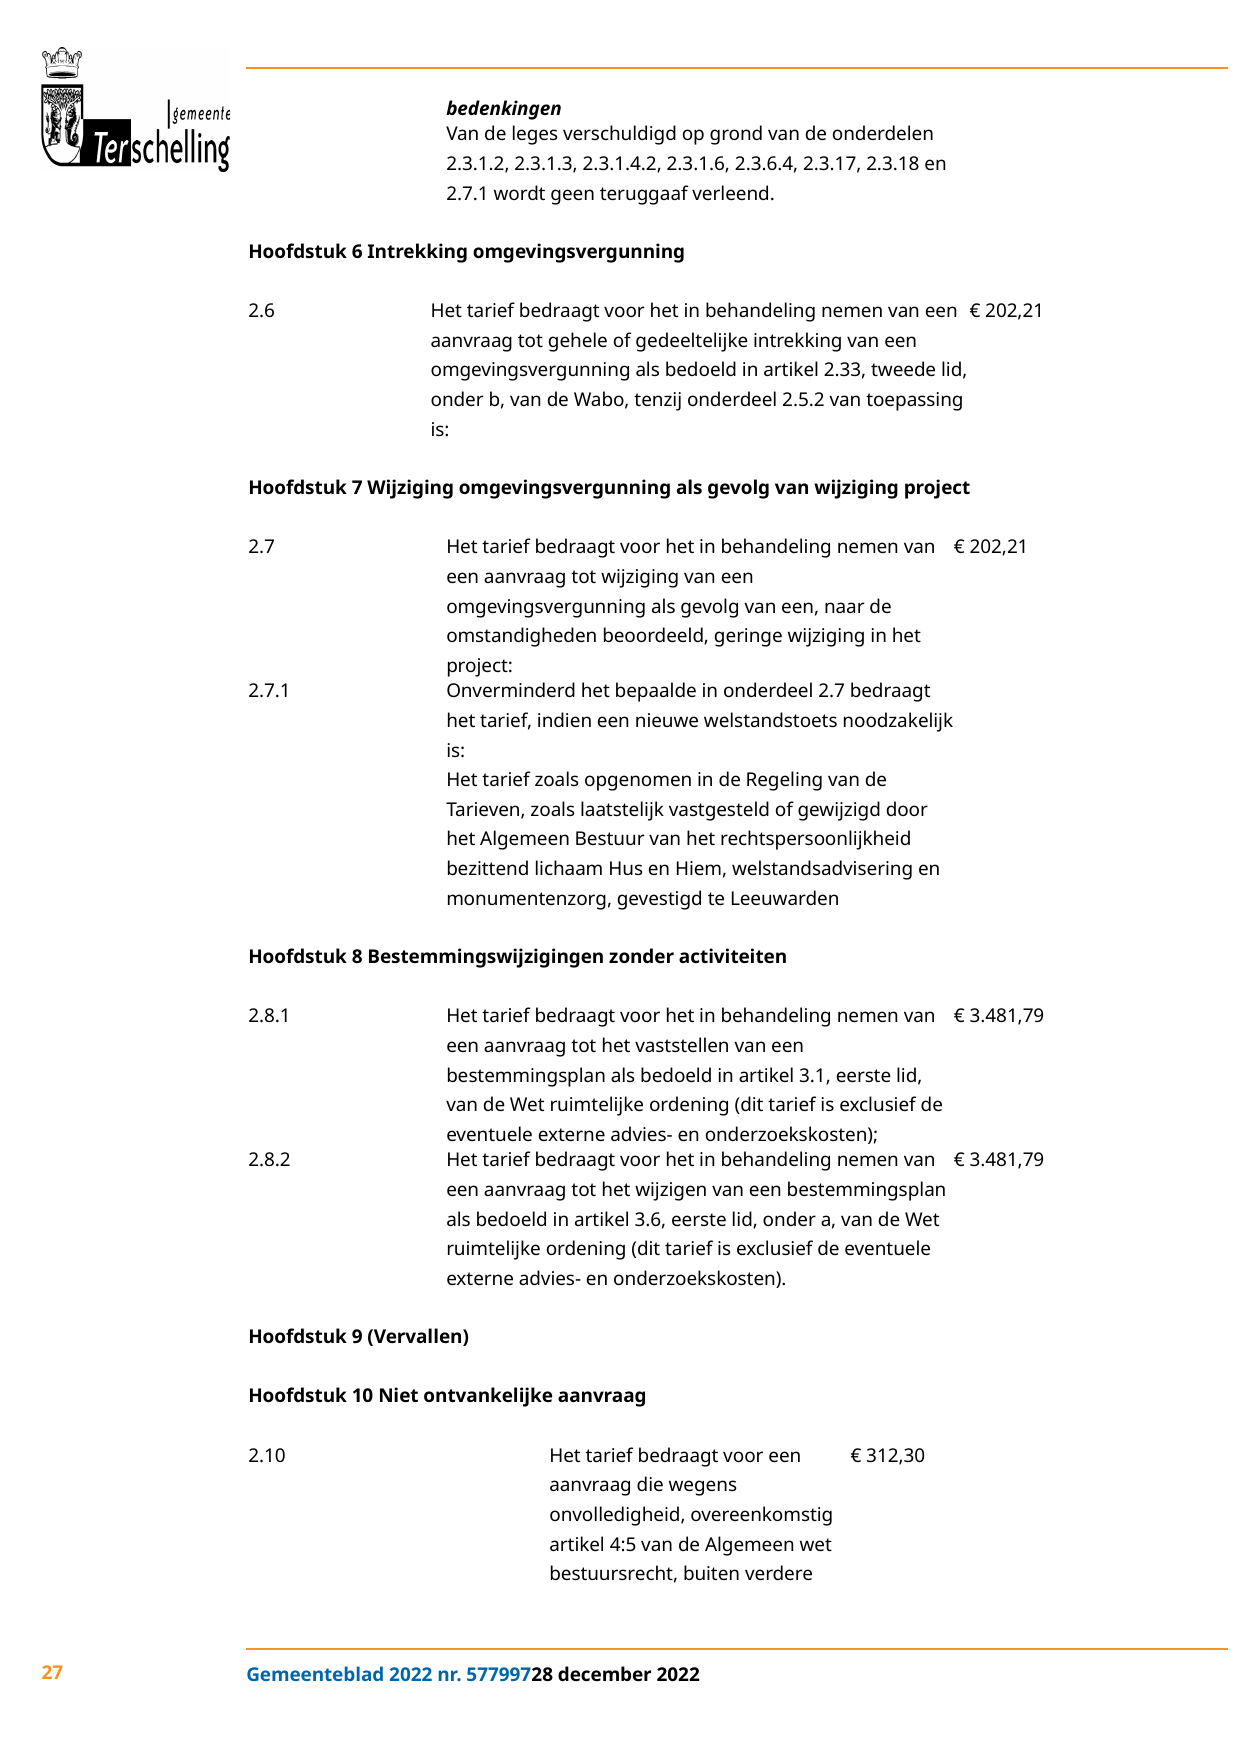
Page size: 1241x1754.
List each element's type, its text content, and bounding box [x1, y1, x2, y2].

table_header Het tarief bedraagt voor het in behandeling nemen van een aanvraag tot wijziging van een omgevingsvergunning als gevolg van een, naar de omstandigheden beoordeeld, geringe wijziging in het project: [446, 534, 954, 678]
table_cell 2.8.2 [248, 1147, 446, 1291]
text Hoofdstuk 10 Niet ontvankelijke aanvraag [248, 1383, 1152, 1408]
table_cell Het tarief bedraagt voor het in behandeling nemen van een aanvraag tot het wijzigen van een bestemmingsplan als bedoeld in artikel 3.6, eerste lid, onder a, van de Wet ruimtelijke ordening (dit tarief is exclusief de eventuele externe advies- en onderzoekskosten). [446, 1147, 954, 1291]
table_cell € 3.481,79 [954, 1147, 1152, 1291]
table_cell [954, 121, 1152, 205]
table_cell [954, 95, 1152, 121]
table_header € 202,21 [969, 298, 1152, 442]
table_cell Onverminderd het bepaalde in onderdeel 2.7 bedraagt het tarief, indien een nieuwe welstandstoets noodzakelijk is: Het tarief zoals opgenomen in de Regeling van de Tarieven, zoals laatstelijk vastgesteld of gewijzigd door het Algemeen Bestuur van het rechtspersoonlijkheid bezittend lichaam Hus en Hiem, welstandsadvisering en monumentenzorg, gevestigd te Leeuwarden [446, 678, 954, 911]
text Hoofdstuk 8 Bestemmingswijzigingen zonder activiteiten [248, 943, 1152, 969]
table_header Het tarief bedraagt voor een aanvraag die wegens onvolledigheid, overeenkomstig artikel 4:5 van de Algemeen wet bestuursrecht, buiten verdere [549, 1442, 850, 1586]
text Hoofdstuk 6 Intrekking omgevingsvergunning [248, 238, 1152, 264]
table_cell bedenkingen [446, 95, 954, 121]
table_cell Van de leges verschuldigd op grond van de onderdelen 2.3.1.2, 2.3.1.3, 2.3.1.4.2, 2.3.1.6, 2.3.6.4, 2.3.17, 2.3.18 en 2.7.1 wordt geen teruggaaf verleend. [446, 121, 954, 205]
table_header € 312,30 [850, 1442, 1152, 1586]
text Hoofdstuk 7 Wijziging omgevingsvergunning als gevolg van wijziging project [248, 474, 1152, 500]
table_header 2.7 [248, 534, 446, 678]
table_header 2.6 [248, 298, 430, 442]
table_header € 202,21 [954, 534, 1152, 678]
table_cell [954, 678, 1152, 911]
table_header 2.10 [248, 1442, 549, 1586]
table_header 2.8.1 [248, 1003, 446, 1147]
picture [41, 47, 231, 172]
table_header € 3.481,79 [954, 1003, 1152, 1147]
table_header Het tarief bedraagt voor het in behandeling nemen van een aanvraag tot het vaststellen van een bestemmingsplan als bedoeld in artikel 3.1, eerste lid, van de Wet ruimtelijke ordening (dit tarief is exclusief de eventuele externe advies- en onderzoekskosten); [446, 1003, 954, 1147]
table_cell [248, 95, 446, 121]
table_header Het tarief bedraagt voor het in behandeling nemen van een aanvraag tot gehele of gedeeltelijke intrekking van een omgevingsvergunning als bedoeld in artikel 2.33, tweede lid, onder b, van de Wabo, tenzij onderdeel 2.5.2 van toepassing is: [430, 298, 969, 442]
table_cell [248, 121, 446, 205]
table_cell 2.7.1 [248, 678, 446, 911]
text Hoofdstuk 9 (Vervallen) [248, 1323, 1152, 1349]
